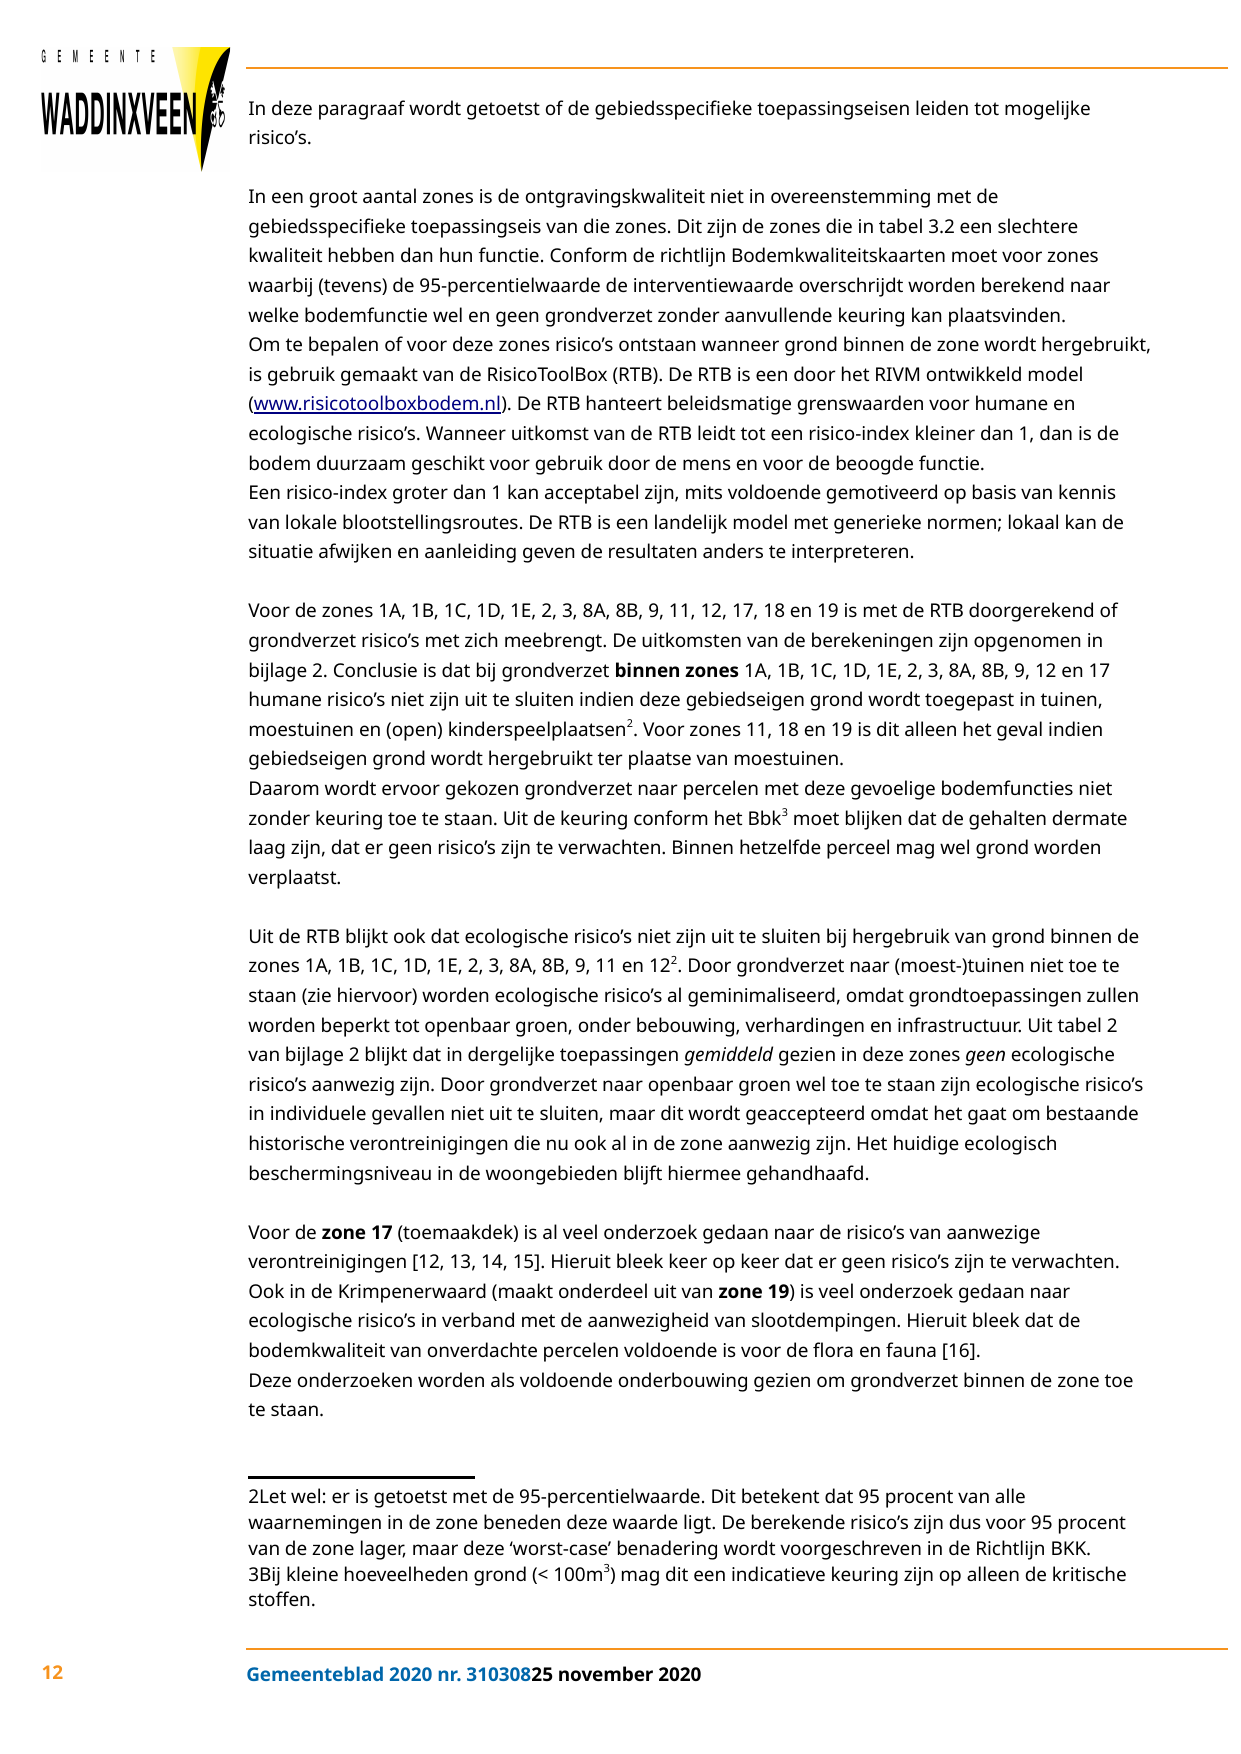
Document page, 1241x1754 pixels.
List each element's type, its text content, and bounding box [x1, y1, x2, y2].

picture [41, 47, 231, 172]
text In deze paragraaf wordt getoetst of de gebiedsspecifieke toepassingseisen leiden tot mogelijke risico’s. [248, 95, 1152, 150]
text Een risico-index groter dan 1 kan acceptabel zijn, mits voldoende gemotiveerd op basis van kennis van lokale blootstellingsroutes. De RTB is een landelijk model met generieke normen; lokaal kan de situatie afwijken en aanleiding geven de resultaten anders te interpreteren. [248, 479, 1152, 564]
text In een groot aantal zones is de ontgravingskwaliteit niet in overeenstemming met de gebiedsspecifieke toepassingseis van die zones. Dit zijn de zones die in tabel 3.2 een slechtere kwaliteit hebben dan hun functie. Conform de richtlijn Bodemkwaliteitskaarten moet voor zones waarbij (tevens) de 95-percentielwaarde de interventiewaarde overschrijdt worden berekend naar welke bodemfunctie wel en geen grondverzet zonder aanvullende keuring kan plaatsvinden. [248, 183, 1152, 328]
text Uit de RTB blijkt ook dat ecologische risico’s niet zijn uit te sluiten bij hergebruik van grond binnen de zones 1A, 1B, 1C, 1D, 1E, 2, 3, 8A, 8B, 9, 11 en 122. Door grondverzet naar (moest-)tuinen niet toe te staan (zie hiervoor) worden ecologische risico’s al geminimaliseerd, omdat grondtoepassingen zullen worden beperkt tot openbaar groen, onder bebouwing, verhardingen en infrastructuur. Uit tabel 2 van bijlage 2 blijkt dat in dergelijke toepassingen gemiddeld gezien in deze zones geen ecologische risico’s aanwezig zijn. Door grondverzet naar openbaar groen wel toe te staan zijn ecologische risico’s in individuele gevallen niet uit te sluiten, maar dit wordt geaccepteerd omdat het gaat om bestaande historische verontreinigingen die nu ook al in de zone aanwezig zijn. Het huidige ecologisch beschermingsniveau in de woongebieden blijft hiermee gehandhaafd. [248, 923, 1152, 1186]
text Voor de zone 17 (toemaakdek) is al veel onderzoek gedaan naar de risico’s van aanwezige verontreinigingen [12, 13, 14, 15]. Hieruit bleek keer op keer dat er geen risico’s zijn te verwachten. Ook in de Krimpenerwaard (maakt onderdeel uit van zone 19) is veel onderzoek gedaan naar ecologische risico’s in verband met de aanwezigheid van slootdempingen. Hieruit bleek dat de bodemkwaliteit van onverdachte percelen voldoende is voor de flora en fauna [16]. [248, 1219, 1152, 1363]
text Voor de zones 1A, 1B, 1C, 1D, 1E, 2, 3, 8A, 8B, 9, 11, 12, 17, 18 en 19 is met de RTB doorgerekend of grondverzet risico’s met zich meebrengt. De uitkomsten van de berekeningen zijn opgenomen in bijlage 2. Conclusie is dat bij grondverzet binnen zones 1A, 1B, 1C, 1D, 1E, 2, 3, 8A, 8B, 9, 12 en 17 humane risico’s niet zijn uit te sluiten indien deze gebiedseigen grond wordt toegepast in tuinen, moestuinen en (open) kinderspeelplaatsen. Voor zones 11, 18 en 19 is dit alleen het geval indien gebiedseigen grond wordt hergebruikt ter plaatse van moestuinen. [248, 598, 1152, 771]
text Daarom wordt ervoor gekozen grondverzet naar percelen met deze gevoelige bodemfuncties niet zonder keuring toe te staan. Uit de keuring conform het Bbk moet blijken dat de gehalten dermate laag zijn, dat er geen risico’s zijn te verwachten. Binnen hetzelfde perceel mag wel grond worden verplaatst. [248, 775, 1152, 890]
text Bij kleine hoeveelheden grond (< 100m3) mag dit een indicatieve keuring zijn op alleen de kritische stoffen. [248, 1561, 1152, 1612]
text Om te bepalen of voor deze zones risico’s ontstaan wanneer grond binnen de zone wordt hergebruikt, is gebruik gemaakt van de RisicoToolBox (RTB). De RTB is een door het RIVM ontwikkeld model (www.risicotoolboxbodem.nl). De RTB hanteert beleidsmatige grenswaarden voor humane en ecologische risico’s. Wanneer uitkomst van de RTB leidt tot een risico-index kleiner dan 1, dan is de bodem duurzaam geschikt voor gebruik door de mens en voor de beoogde functie. [248, 331, 1152, 476]
text Deze onderzoeken worden als voldoende onderbouwing gezien om grondverzet binnen de zone toe te staan. [248, 1367, 1152, 1422]
text Let wel: er is getoetst met de 95-percentielwaarde. Dit betekent dat 95 procent van alle waarnemingen in de zone beneden deze waarde ligt. De berekende risico’s zijn dus voor 95 procent van de zone lager, maar deze ‘worst-case’ benadering wordt voorgeschreven in de Richtlijn BKK. [248, 1483, 1152, 1561]
